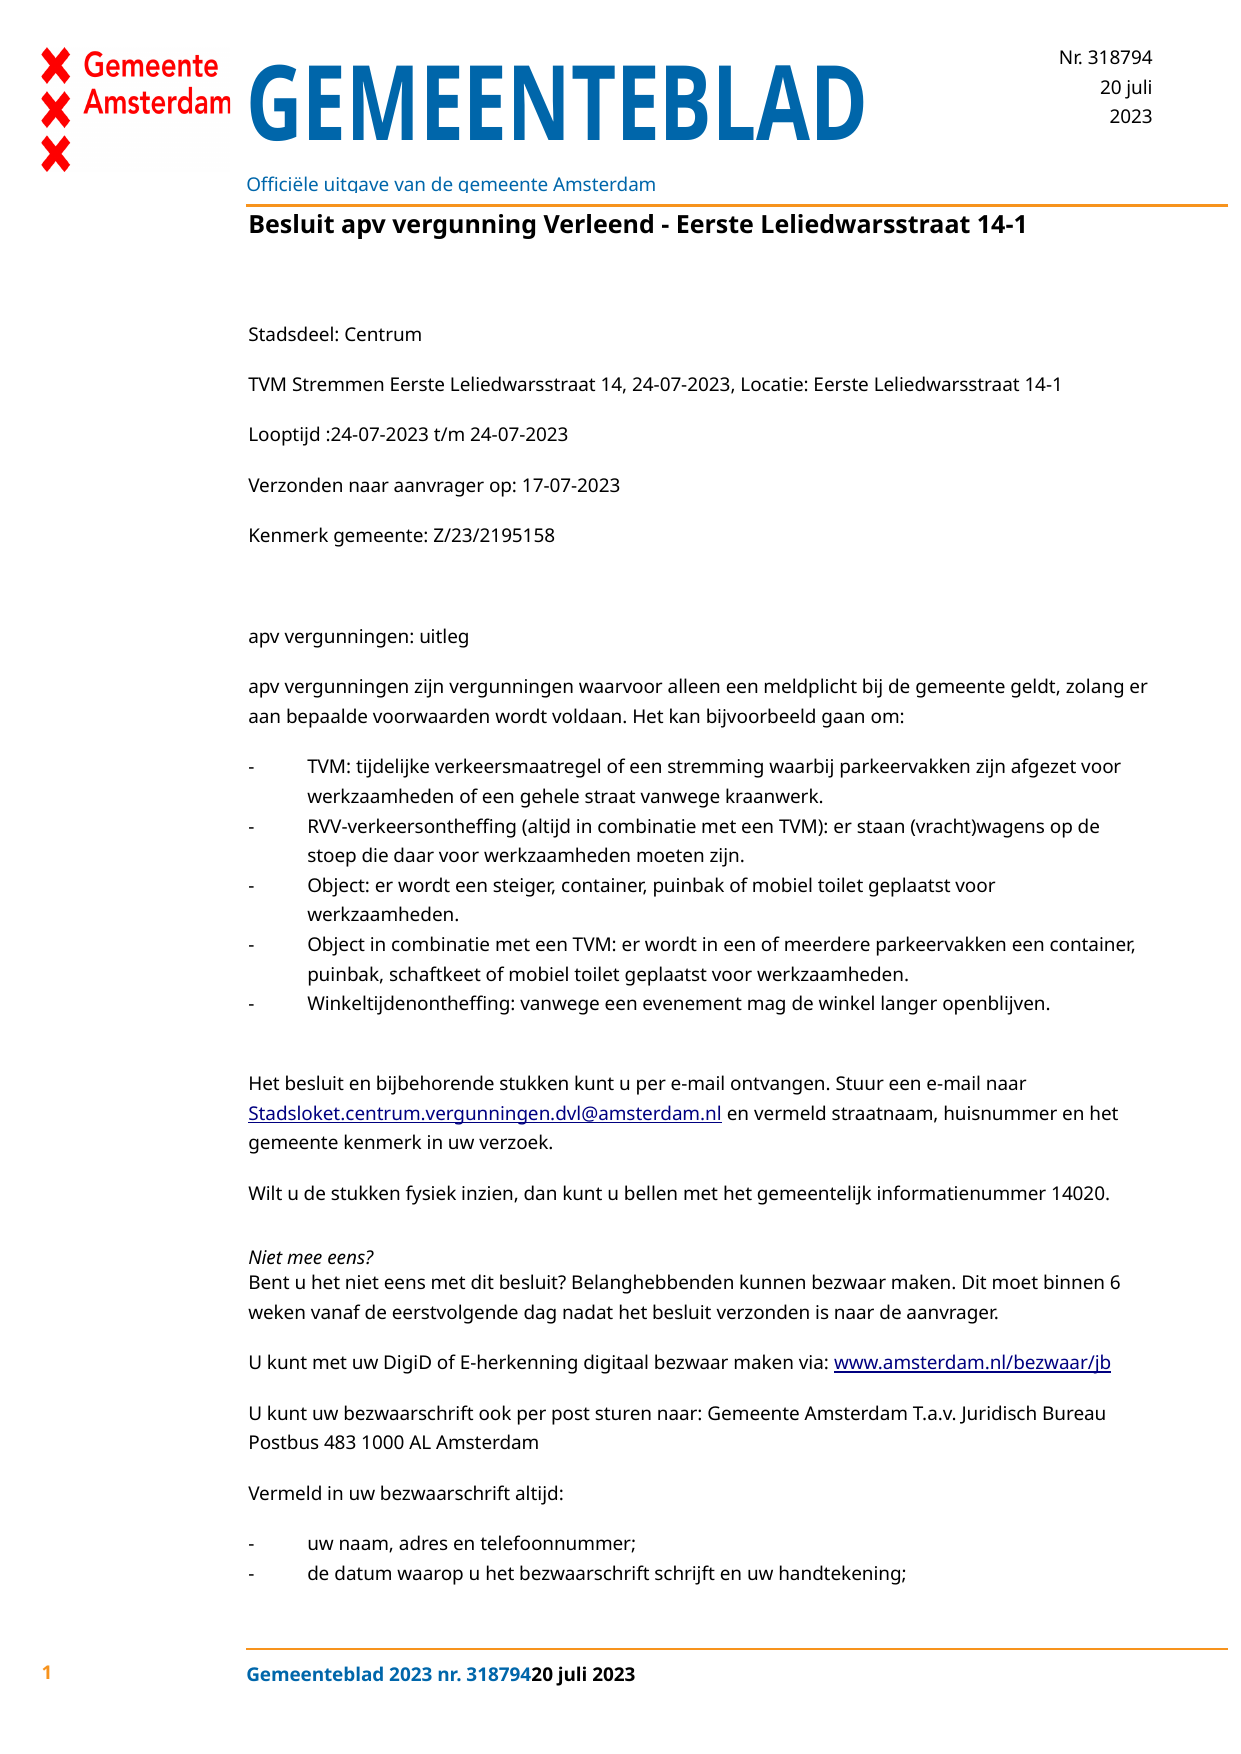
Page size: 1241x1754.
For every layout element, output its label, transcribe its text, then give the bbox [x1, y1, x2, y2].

text Stadsdeel: Centrum [248, 321, 1152, 346]
list de datum waarop u het bezwaarschrift schrijft en uw handtekening; [248, 1560, 1152, 1586]
list Object: er wordt een steiger, container, puinbak of mobiel toilet geplaatst voor werkzaamheden. [248, 872, 1152, 927]
text Kenmerk gemeente: Z/23/2195158 [248, 522, 1152, 548]
text Bent u het niet eens met dit besluit? Belanghebbenden kunnen bezwaar maken. Dit moet binnen 6 weken vanaf de eerstvolgende dag nadat het besluit verzonden is naar de aanvrager. [248, 1269, 1152, 1325]
text Vermeld in uw bezwaarschrift altijd: [248, 1480, 1152, 1506]
text Niet mee eens? [248, 1244, 1152, 1269]
list Object in combinatie met een TVM: er wordt in een of meerdere parkeervakken een container, puinbak, schaftkeet of mobiel toilet geplaatst voor werkzaamheden. [248, 931, 1152, 986]
text Wilt u de stukken fysiek inzien, dan kunt u bellen met het gemeentelijk informatienummer 14020. [248, 1180, 1152, 1206]
list uw naam, adres en telefoonnummer; [248, 1530, 1152, 1556]
picture [41, 47, 231, 172]
text apv vergunningen: uitleg [248, 623, 1152, 649]
text Besluit apv vergunning Verleend - Eerste Leliedwarsstraat 14-1 [248, 207, 1152, 241]
text Looptijd :24-07-2023 t/m 24-07-2023 [248, 422, 1152, 447]
text U kunt met uw DigiD of E-herkenning digitaal bezwaar maken via: www.amsterdam.nl/bezwaar/jb [248, 1349, 1152, 1375]
text Verzonden naar aanvrager op: 17-07-2023 [248, 472, 1152, 498]
text apv vergunningen zijn vergunningen waarvoor alleen een meldplicht bij de gemeente geldt, zolang er aan bepaalde voorwaarden wordt voldaan. Het kan bijvoorbeeld gaan om: [248, 674, 1152, 729]
text TVM Stremmen Eerste Leliedwarsstraat 14, 24-07-2023, Locatie: Eerste Leliedwarsstraat 14-1 [248, 371, 1152, 397]
list Winkeltijdenontheffing: vanwege een evenement mag de winkel langer openblijven. [248, 990, 1152, 1016]
list TVM: tijdelijke verkeersmaatregel of een stremming waarbij parkeervakken zijn afgezet voor werkzaamheden of een gehele straat vanwege kraanwerk. [248, 754, 1152, 809]
list RVV-verkeersontheffing (altijd in combinatie met een TVM): er staan (vracht)wagens op de stoep die daar voor werkzaamheden moeten zijn. [248, 813, 1152, 868]
text Het besluit en bijbehorende stukken kunt u per e-mail ontvangen. Stuur een e-mail naar Stadsloket.centrum.vergunningen.dvl@amsterdam.nl en vermeld straatnaam, huisnummer en het gemeente kenmerk in uw verzoek. [248, 1070, 1152, 1155]
text U kunt uw bezwaarschrift ook per post sturen naar: Gemeente Amsterdam T.a.v. Juridisch Bureau Postbus 483 1000 AL Amsterdam [248, 1400, 1152, 1455]
